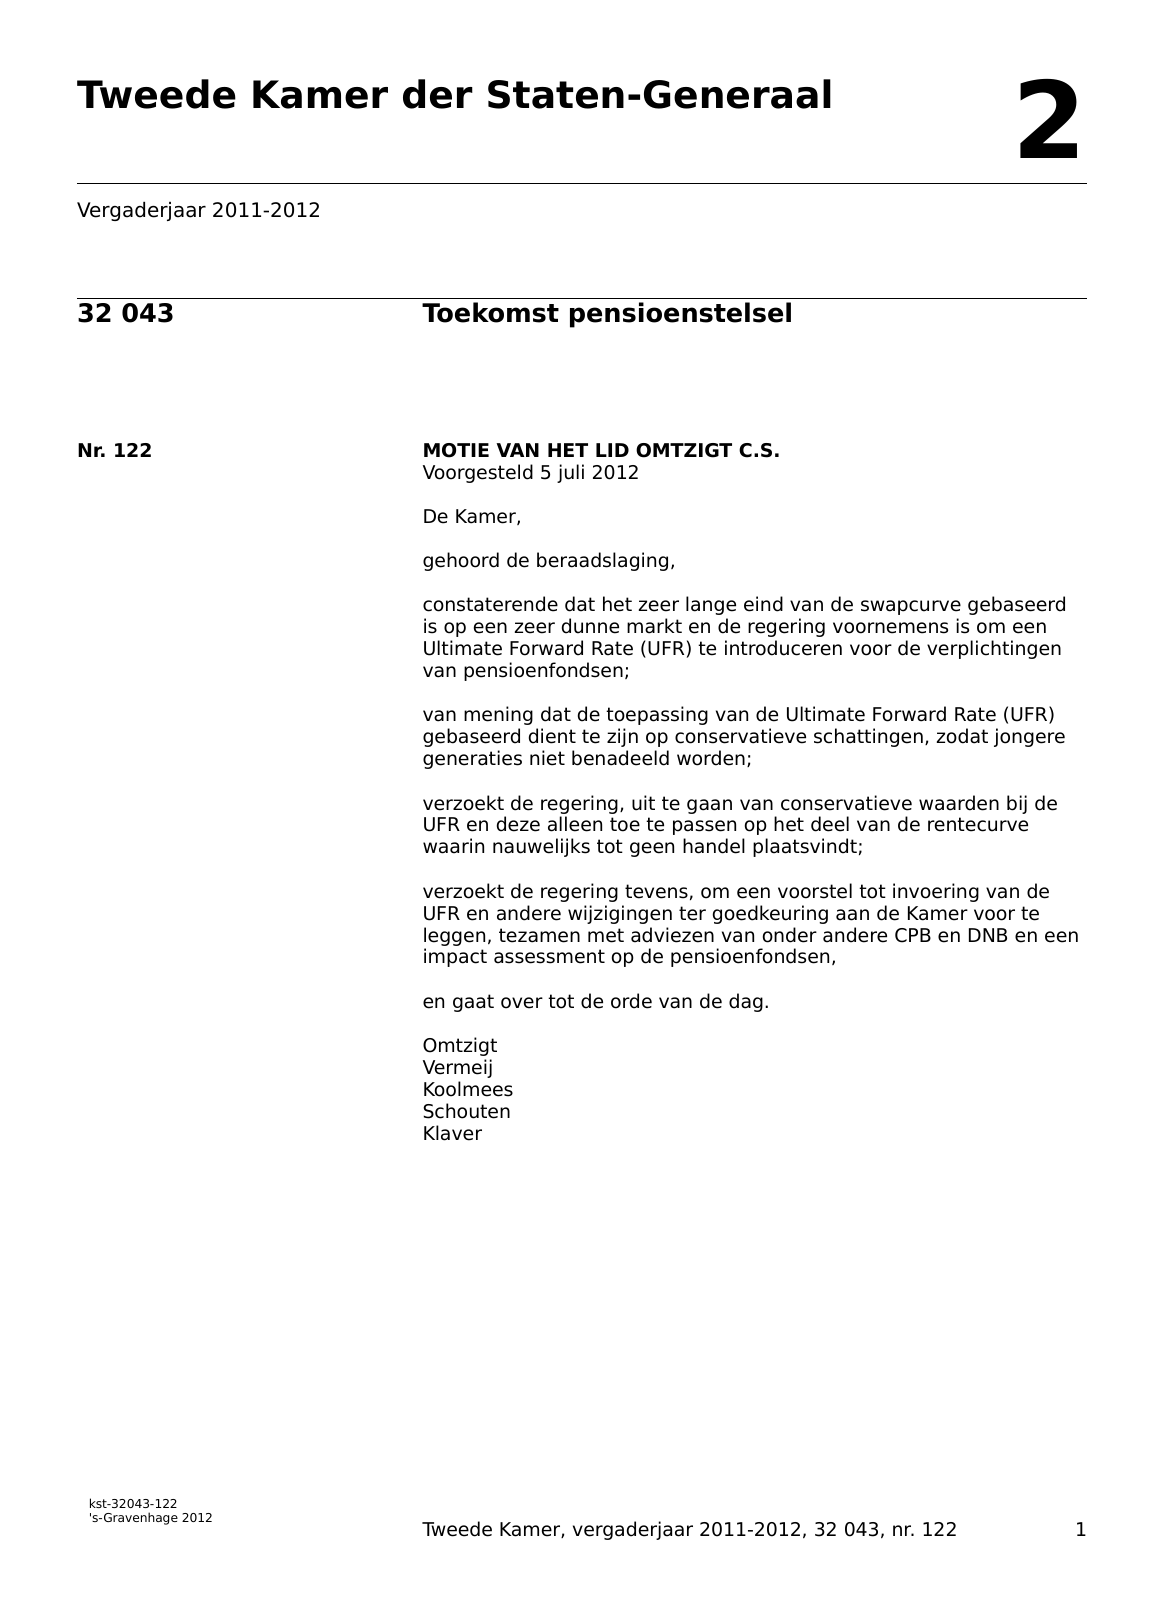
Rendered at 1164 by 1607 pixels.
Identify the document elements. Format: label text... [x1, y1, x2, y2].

subtitle 32 043 Toekomst pensioenstelsel [77, 299, 1087, 329]
text Schouten [422, 1101, 1087, 1123]
subtitle Nr. 122 MOTIE VAN HET LID OMTZIGT C.S. [77, 440, 1087, 462]
table_header Tweede Kamer der Staten-Generaal [77, 59, 886, 183]
text Klaver [422, 1123, 1087, 1145]
table_cell Vergaderjaar 2011-2012 [77, 184, 1087, 298]
text verzoekt de regering tevens, om een voorstel tot invoering van de UFR en andere wijzigingen ter goedkeuring aan de Kamer voor te leggen, tezamen met adviezen van onder andere CPB en DNB en een impact assessment op de pensioenfondsen, [422, 881, 1087, 968]
table_header 2 [886, 59, 1087, 183]
text Voorgesteld 5 juli 2012 [422, 462, 1087, 484]
text kst-32043-122 [88, 1497, 323, 1511]
text gehoord de beraadslaging, [422, 550, 1087, 572]
text en gaat over tot de orde van de dag. [422, 991, 1087, 1013]
text 's-Gravenhage 2012 [88, 1511, 323, 1525]
text De Kamer, [422, 506, 1087, 528]
text van mening dat de toepassing van de Ultimate Forward Rate (UFR) gebaseerd dient te zijn op conservatieve schattingen, zodat jongere generaties niet benadeeld worden; [422, 704, 1087, 770]
text constaterende dat het zeer lange eind van de swapcurve gebaseerd is op een zeer dunne markt en de regering voornemens is om een Ultimate Forward Rate (UFR) te introduceren voor de verplichtingen van pensioenfondsen; [422, 594, 1087, 682]
text Koolmees [422, 1079, 1087, 1101]
text verzoekt de regering, uit te gaan van conservatieve waarden bij de UFR en deze alleen toe te passen op het deel van de rentecurve waarin nauwelijks tot geen handel plaatsvindt; [422, 792, 1087, 858]
text Vermeij [422, 1057, 1087, 1079]
text Omtzigt [422, 1035, 1087, 1057]
